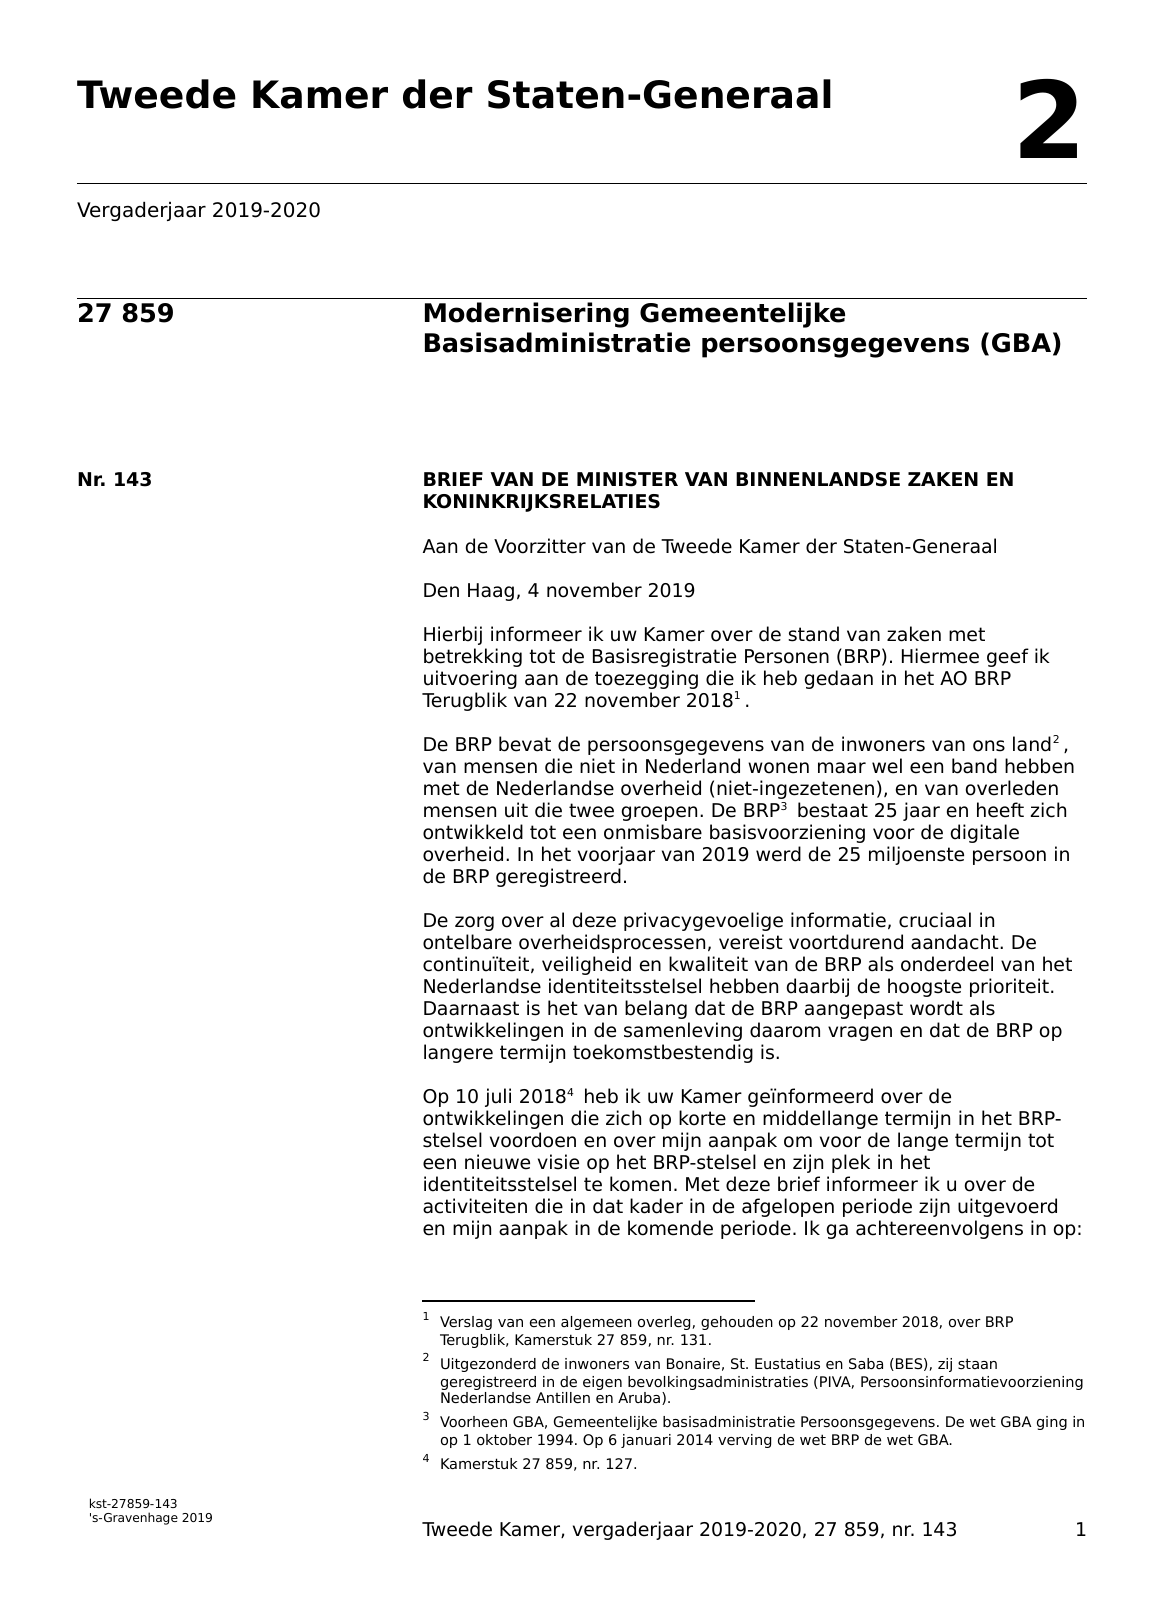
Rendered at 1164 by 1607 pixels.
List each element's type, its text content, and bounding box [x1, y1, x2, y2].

text Uitgezonderd de inwoners van Bonaire, St. Eustatius en Saba (BES), zij staan geregistreerd in de eigen bevolkingsadministraties (PIVA, Persoonsinformatievoorziening Nederlandse Antillen en Aruba). [422, 1352, 1087, 1407]
table_header Tweede Kamer der Staten-Generaal [77, 59, 886, 183]
text 's-Gravenhage 2019 [88, 1511, 323, 1525]
text De BRP bevat de persoonsgegevens van de inwoners van ons land, van mensen die niet in Nederland wonen maar wel een band hebben met de Nederlandse overheid (niet-ingezetenen), en van overleden mensen uit die twee groepen. De BRP bestaat 25 jaar en heeft zich ontwikkeld tot een onmisbare basisvoorziening voor de digitale overheid. In het voorjaar van 2019 werd de 25 miljoenste persoon in de BRP geregistreerd. [422, 734, 1087, 888]
text Voorheen GBA, Gemeentelijke basisadministratie Persoonsgegevens. De wet GBA ging in op 1 oktober 1994. Op 6 januari 2014 verving de wet BRP de wet GBA. [422, 1410, 1087, 1449]
table_cell Vergaderjaar 2019-2020 [77, 184, 1087, 298]
text Verslag van een algemeen overleg, gehouden op 22 november 2018, over BRP Terugblik, Kamerstuk 27 859, nr. 131. [422, 1310, 1087, 1349]
text Den Haag, 4 november 2019 [422, 580, 1087, 602]
subtitle 27 859 Modernisering Gemeentelijke Basisadministratie persoonsgegevens (GBA) [77, 299, 1087, 358]
text Op 10 juli 2018 heb ik uw Kamer geïnformeerd over de ontwikkelingen die zich op korte en middellange termijn in het BRP-stelsel voordoen en over mijn aanpak om voor de lange termijn tot een nieuwe visie op het BRP-stelsel en zijn plek in het identiteitsstelsel te komen. Met deze brief informeer ik u over de activiteiten die in dat kader in de afgelopen periode zijn uitgevoerd en mijn aanpak in de komende periode. Ik ga achtereenvolgens in op: [422, 1086, 1087, 1240]
subtitle Nr. 143 BRIEF VAN DE MINISTER VAN BINNENLANDSE ZAKEN EN KONINKRIJKSRELATIES [77, 469, 1087, 513]
text Hierbij informeer ik uw Kamer over de stand van zaken met betrekking tot de Basisregistratie Personen (BRP). Hiermee geef ik uitvoering aan de toezegging die ik heb gedaan in het AO BRP Terugblik van 22 november 2018. [422, 624, 1087, 712]
table_header 2 [886, 59, 1087, 183]
text Aan de Voorzitter van de Tweede Kamer der Staten-Generaal [422, 536, 1087, 557]
text Kamerstuk 27 859, nr. 127. [422, 1452, 1087, 1474]
text kst-27859-143 [88, 1497, 323, 1511]
text De zorg over al deze privacygevoelige informatie, cruciaal in ontelbare overheidsprocessen, vereist voortdurend aandacht. De continuïteit, veiligheid en kwaliteit van de BRP als onderdeel van het Nederlandse identiteitsstelsel hebben daarbij de hoogste prioriteit. Daarnaast is het van belang dat de BRP aangepast wordt als ontwikkelingen in de samenleving daarom vragen en dat de BRP op langere termijn toekomstbestendig is. [422, 910, 1087, 1064]
